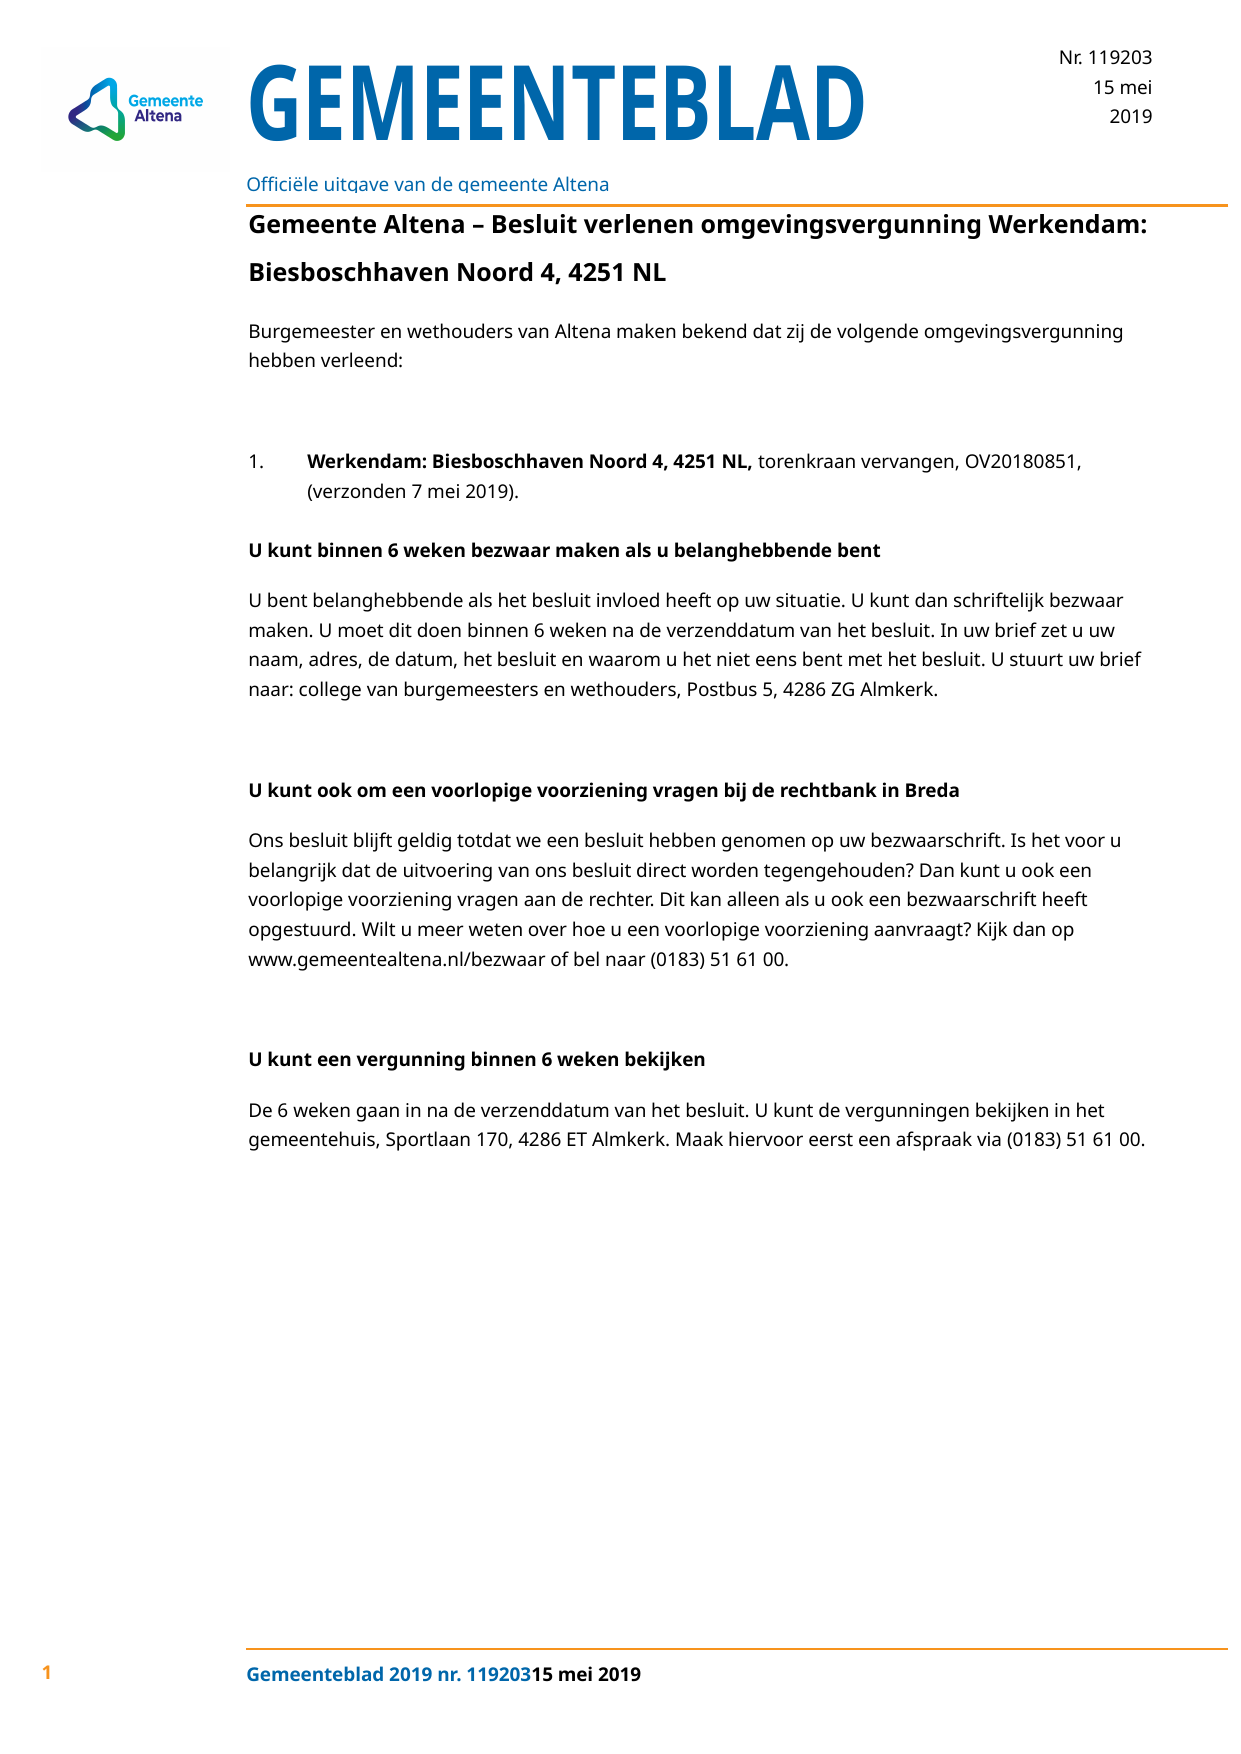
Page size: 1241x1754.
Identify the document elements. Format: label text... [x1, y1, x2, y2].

text U kunt binnen 6 weken bezwaar maken als u belanghebbende bent [248, 537, 1152, 563]
list Werkendam: Biesboschhaven Noord 4, 4251 NL, torenkraan vervangen, OV20180851, (verzonden 7 mei 2019). [248, 448, 1152, 504]
text U kunt een vergunning binnen 6 weken bekijken [248, 1047, 1152, 1072]
text De 6 weken gaan in na de verzenddatum van het besluit. U kunt de vergunningen bekijken in het gemeentehuis, Sportlaan 170, 4286 ET Almkerk. Maak hiervoor eerst een afspraak via (0183) 51 61 00. [248, 1097, 1152, 1152]
text U kunt ook om een voorlopige voorziening vragen bij de rechtbank in Breda [248, 777, 1152, 803]
text Ons besluit blijft geldig totdat we een besluit hebben genomen op uw bezwaarschrift. Is het voor u belangrijk dat de uitvoering van ons besluit direct worden tegengehouden? Dan kunt u ook een voorlopige voorziening vragen aan de rechter. Dit kan alleen als u ook een bezwaarschrift heeft opgestuurd. Wilt u meer weten over hoe u een voorlopige voorziening aanvraagt? Kijk dan op www.gemeentealtena.nl/bezwaar of bel naar (0183) 51 61 00. [248, 827, 1152, 972]
picture [41, 47, 231, 172]
text Gemeente Altena – Besluit verlenen omgevingsvergunning Werkendam: Biesboschhaven Noord 4, 4251 NL [248, 207, 1152, 288]
text Burgemeester en wethouders van Altena maken bekend dat zij de volgende omgevingsvergunning hebben verleend: [248, 318, 1152, 373]
text U bent belanghebbende als het besluit invloed heeft op uw situatie. U kunt dan schriftelijk bezwaar maken. U moet dit doen binnen 6 weken na de verzenddatum van het besluit. In uw brief zet u uw naam, adres, de datum, het besluit en waarom u het niet eens bent met het besluit. U stuurt uw brief naar: college van burgemeesters en wethouders, Postbus 5, 4286 ZG Almkerk. [248, 587, 1152, 702]
